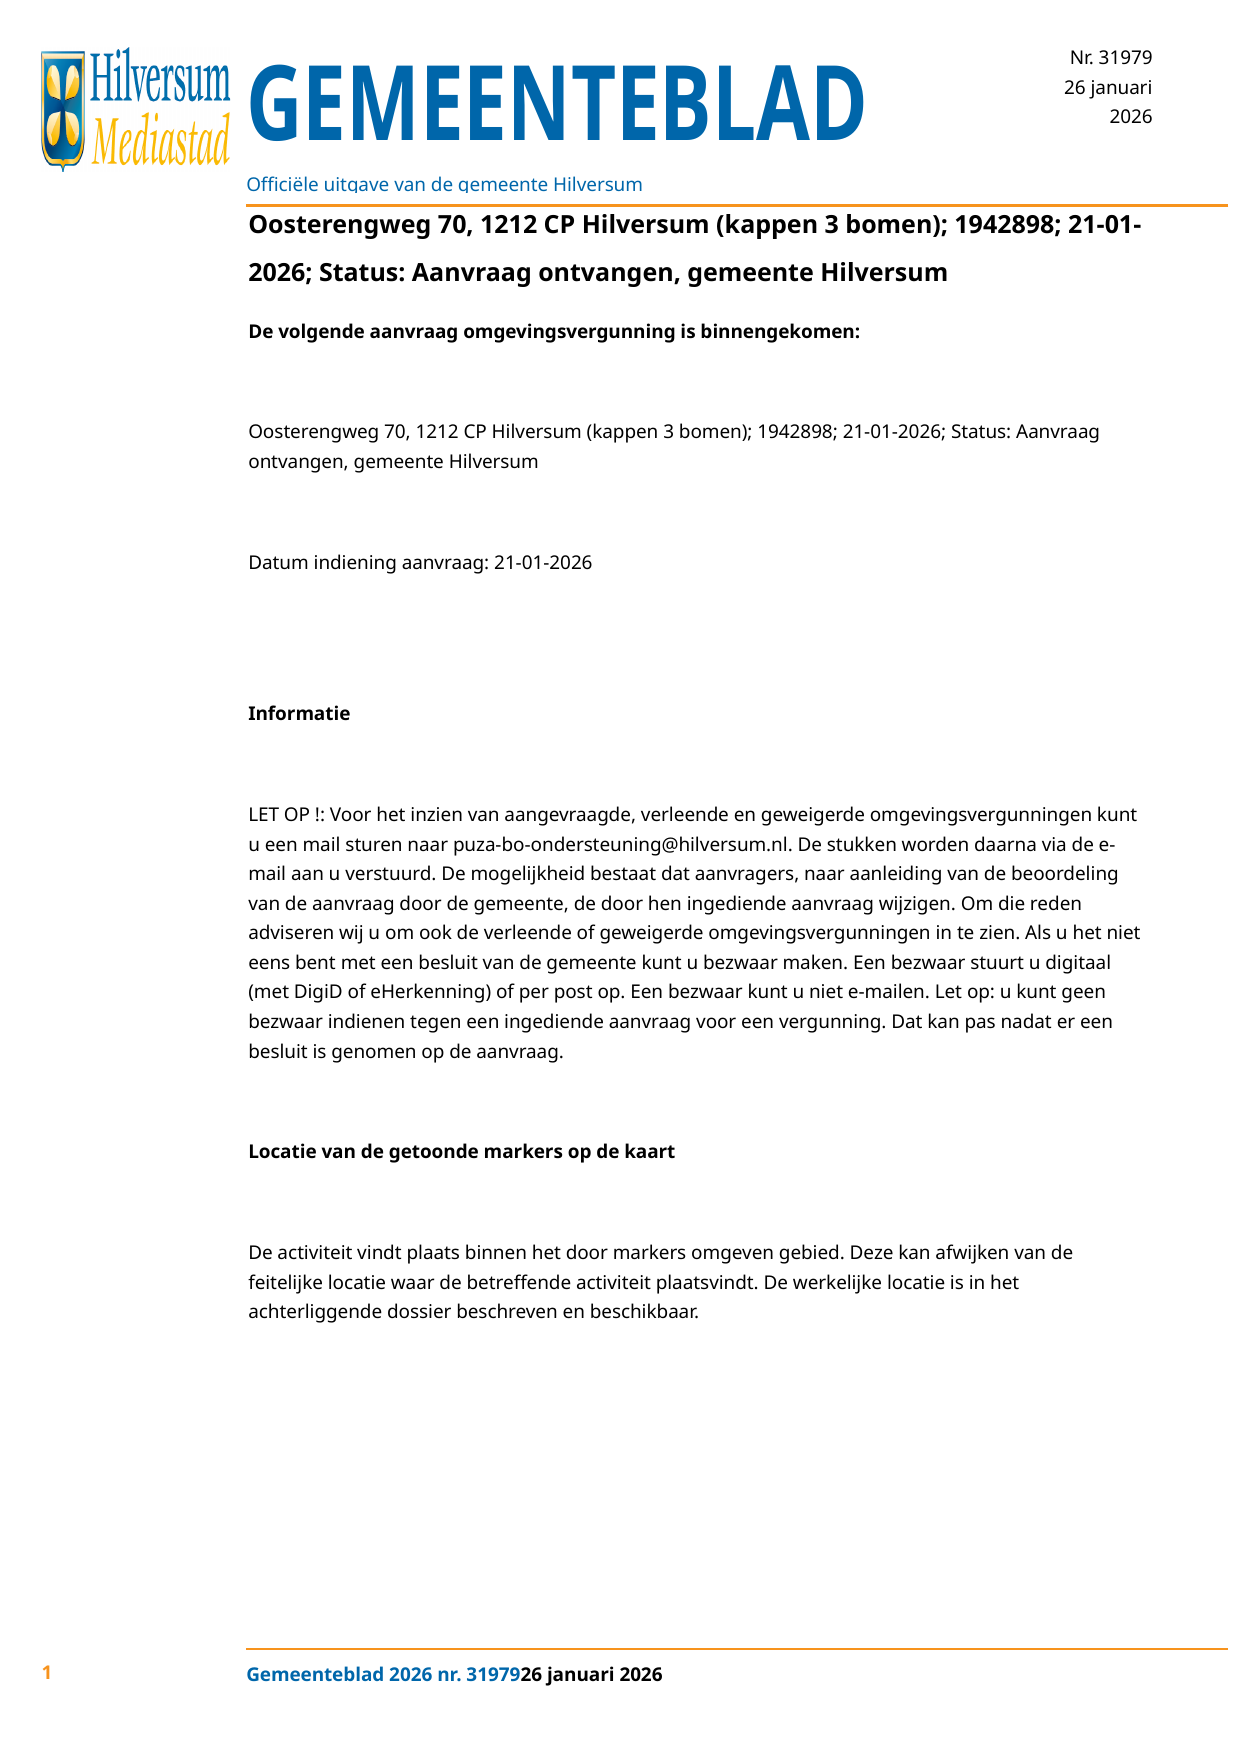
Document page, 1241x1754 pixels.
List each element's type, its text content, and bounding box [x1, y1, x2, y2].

text Datum indiening aanvraag: 21-01-2026 [248, 549, 1152, 575]
text Locatie van de getoonde markers op de kaart [248, 1139, 1152, 1164]
picture [41, 47, 231, 172]
text LET OP !: Voor het inzien van aangevraagde, verleende en geweigerde omgevingsvergunningen kunt u een mail sturen naar puza-bo-ondersteuning@hilversum.nl. De stukken worden daarna via de e-mail aan u verstuurd. De mogelijkheid bestaat dat aanvragers, naar aanleiding van de beoordeling van de aanvraag door de gemeente, de door hen ingediende aanvraag wijzigen. Om die reden adviseren wij u om ook de verleende of geweigerde omgevingsvergunningen in te zien. Als u het niet eens bent met een besluit van de gemeente kunt u bezwaar maken. Een bezwaar stuurt u digitaal (met DigiD of eHerkenning) of per post op. Een bezwaar kunt u niet e-mailen. Let op: u kunt geen bezwaar indienen tegen een ingediende aanvraag voor een vergunning. Dat kan pas nadat er een besluit is genomen op de aanvraag. [248, 801, 1152, 1064]
text De volgende aanvraag omgevingsvergunning is binnengekomen: [248, 318, 1152, 344]
text De activiteit vindt plaats binnen het door markers omgeven gebied. Deze kan afwijken van de feitelijke locatie waar de betreffende activiteit plaatsvindt. De werkelijke locatie is in het achterliggende dossier beschreven en beschikbaar. [248, 1239, 1152, 1324]
text Oosterengweg 70, 1212 CP Hilversum (kappen 3 bomen); 1942898; 21-01-2026; Status: Aanvraag ontvangen, gemeente Hilversum [248, 419, 1152, 474]
text Oosterengweg 70, 1212 CP Hilversum (kappen 3 bomen); 1942898; 21-01-2026; Status: Aanvraag ontvangen, gemeente Hilversum [248, 207, 1152, 288]
text Informatie [248, 700, 1152, 726]
